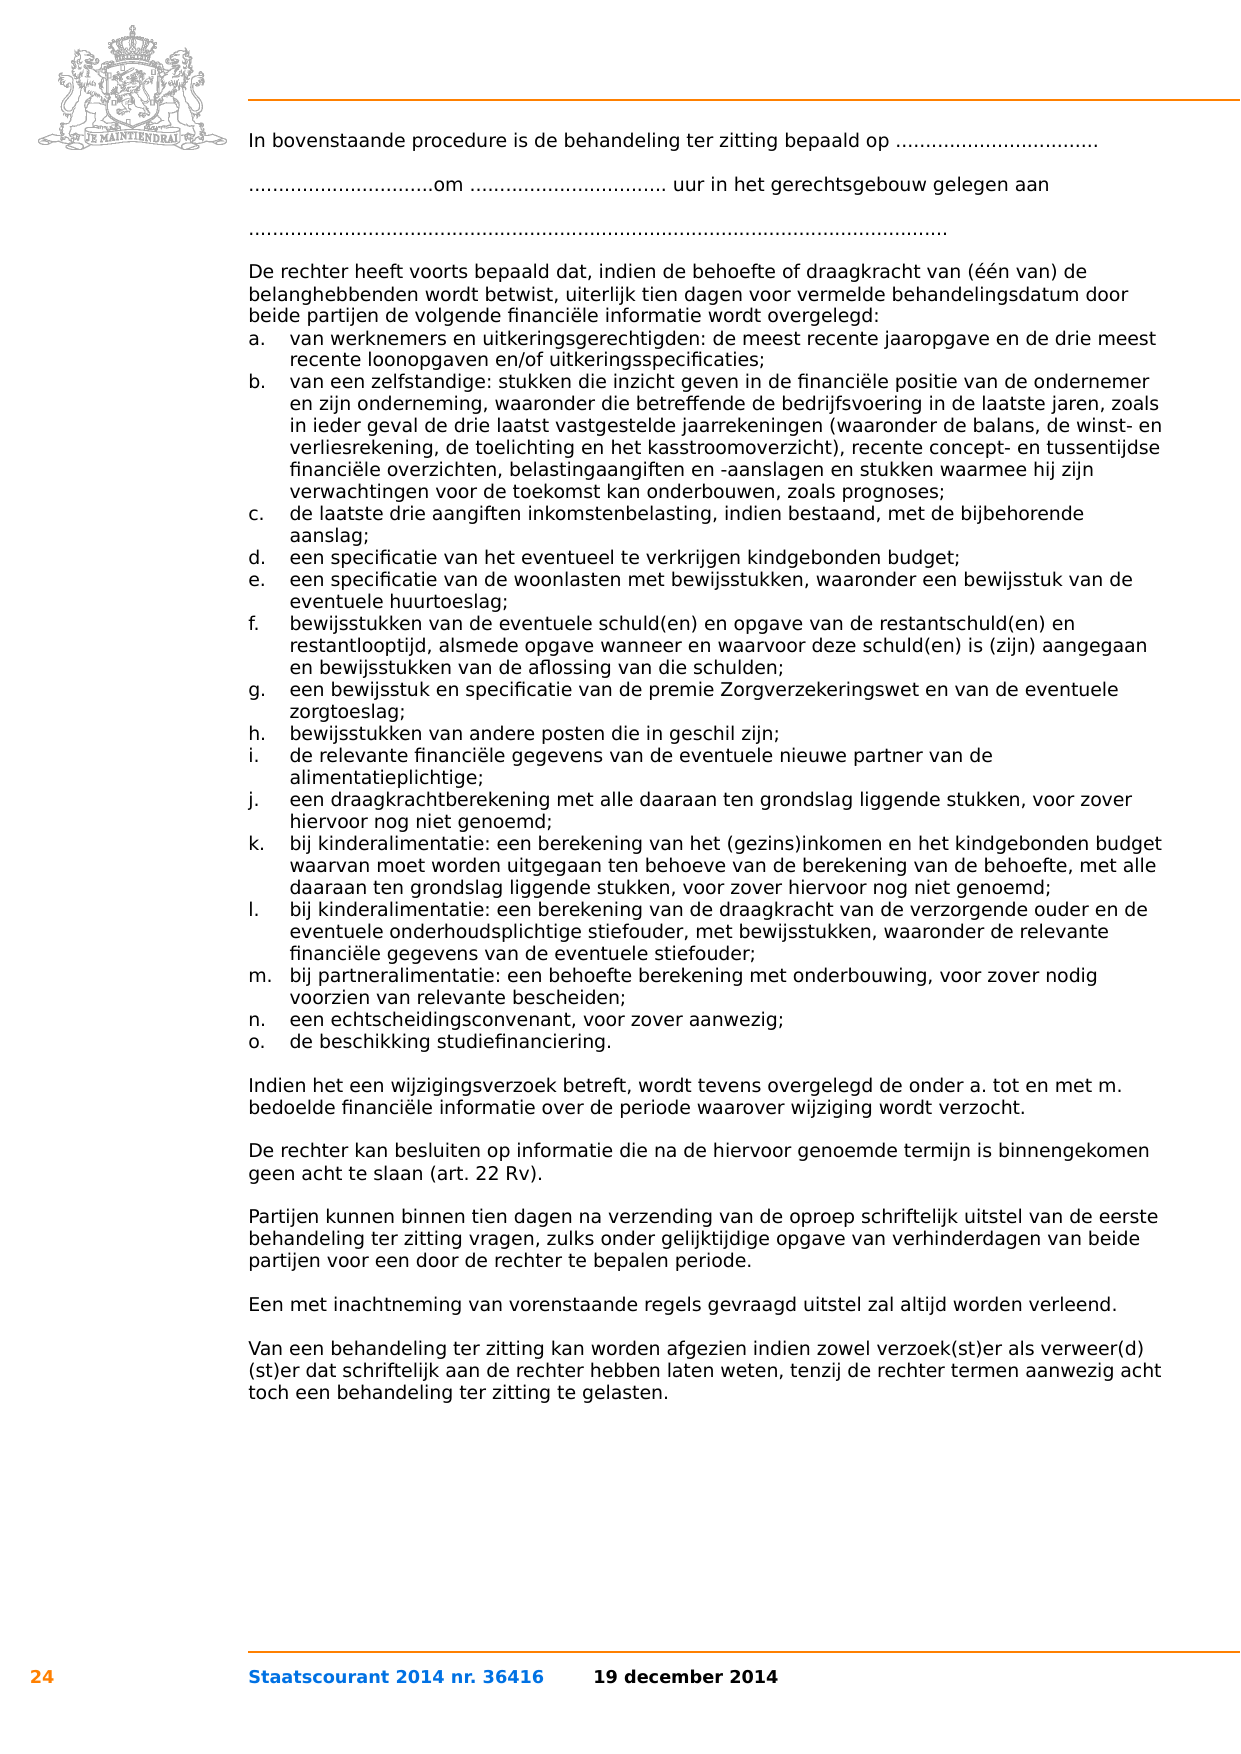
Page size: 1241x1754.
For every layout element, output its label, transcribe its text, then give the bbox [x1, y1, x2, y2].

text l. bij kinderalimentatie: een berekening van de draagkracht van de verzorgende ouder en de eventuele onderhoudsplichtige stiefouder, met bewijsstukken, waaronder de relevante financiële gegevens van de eventuele stiefouder; [248, 899, 1163, 965]
text Partijen kunnen binnen tien dagen na verzending van de oproep schriftelijk uitstel van de eerste behandeling ter zitting vragen, zulks onder gelijktijdige opgave van verhinderdagen van beide partijen voor een door de rechter te bepalen periode. [248, 1206, 1163, 1272]
text b. van een zelfstandige: stukken die inzicht geven in de financiële positie van de ondernemer en zijn onderneming, waaronder die betreffende de bedrijfsvoering in de laatste jaren, zoals in ieder geval de drie laatst vastgestelde jaarrekeningen (waaronder de balans, de winst- en verliesrekening, de toelichting en het kasstroomoverzicht), recente concept- en tussentijdse financiële overzichten, belastingaangiften en -aanslagen en stukken waarmee hij zijn verwachtingen voor de toekomst kan onderbouwen, zoals prognoses; [248, 371, 1163, 503]
picture [38, 25, 227, 150]
text Van een behandeling ter zitting kan worden afgezien indien zowel verzoek(st)er als verweer(d)(st)er dat schriftelijk aan de rechter hebben laten weten, tenzij de rechter termen aanwezig acht toch een behandeling ter zitting te gelasten. [248, 1338, 1163, 1404]
text k. bij kinderalimentatie: een berekening van het (gezins)inkomen en het kindgebonden budget waarvan moet worden uitgegaan ten behoeve van de berekening van de behoefte, met alle daaraan ten grondslag liggende stukken, voor zover hiervoor nog niet genoemd; [248, 833, 1163, 899]
text De rechter heeft voorts bepaald dat, indien de behoefte of draagkracht van (één van) de belanghebbenden wordt betwist, uiterlijk tien dagen voor vermelde behandelingsdatum door beide partijen de volgende financiële informatie wordt overgelegd: [248, 261, 1163, 327]
text e. een specificatie van de woonlasten met bewijsstukken, waaronder een bewijsstuk van de eventuele huurtoeslag; [248, 569, 1163, 613]
text g. een bewijsstuk en specificatie van de premie Zorgverzekeringswet en van de eventuele zorgtoeslag; [248, 679, 1163, 723]
text ...............................om ................................. uur in het gerechtsgebouw gelegen aan [248, 174, 1163, 196]
text a. van werknemers en uitkeringsgerechtigden: de meest recente jaaropgave en de drie meest recente loonopgaven en/of uitkeringsspecificaties; [248, 327, 1163, 371]
text j. een draagkrachtberekening met alle daaraan ten grondslag liggende stukken, voor zover hiervoor nog niet genoemd; [248, 789, 1163, 833]
text h. bewijsstukken van andere posten die in geschil zijn; [248, 723, 1163, 745]
text o. de beschikking studiefinanciering. [248, 1031, 1163, 1053]
text In bovenstaande procedure is de behandeling ter zitting bepaald op .................................. [248, 130, 1163, 152]
text c. de laatste drie aangiften inkomstenbelasting, indien bestaand, met de bijbehorende aanslag; [248, 503, 1163, 547]
text i. de relevante financiële gegevens van de eventuele nieuwe partner van de alimentatieplichtige; [248, 745, 1163, 789]
text Indien het een wijzigingsverzoek betreft, wordt tevens overgelegd de onder a. tot en met m. bedoelde financiële informatie over de periode waarover wijziging wordt verzocht. [248, 1074, 1163, 1118]
text n. een echtscheidingsconvenant, voor zover aanwezig; [248, 1009, 1163, 1031]
text De rechter kan besluiten op informatie die na de hiervoor genoemde termijn is binnengekomen geen acht te slaan (art. 22 Rv). [248, 1140, 1163, 1184]
text d. een specificatie van het eventueel te verkrijgen kindgebonden budget; [248, 547, 1163, 569]
text ..................................................................................................................... [248, 218, 1163, 239]
text Een met inachtneming van vorenstaande regels gevraagd uitstel zal altijd worden verleend. [248, 1294, 1163, 1316]
text f. bewijsstukken van de eventuele schuld(en) en opgave van de restantschuld(en) en restantlooptijd, alsmede opgave wanneer en waarvoor deze schuld(en) is (zijn) aangegaan en bewijsstukken van de aflossing van die schulden; [248, 613, 1163, 679]
text m. bij partneralimentatie: een behoefte berekening met onderbouwing, voor zover nodig voorzien van relevante bescheiden; [248, 965, 1163, 1009]
